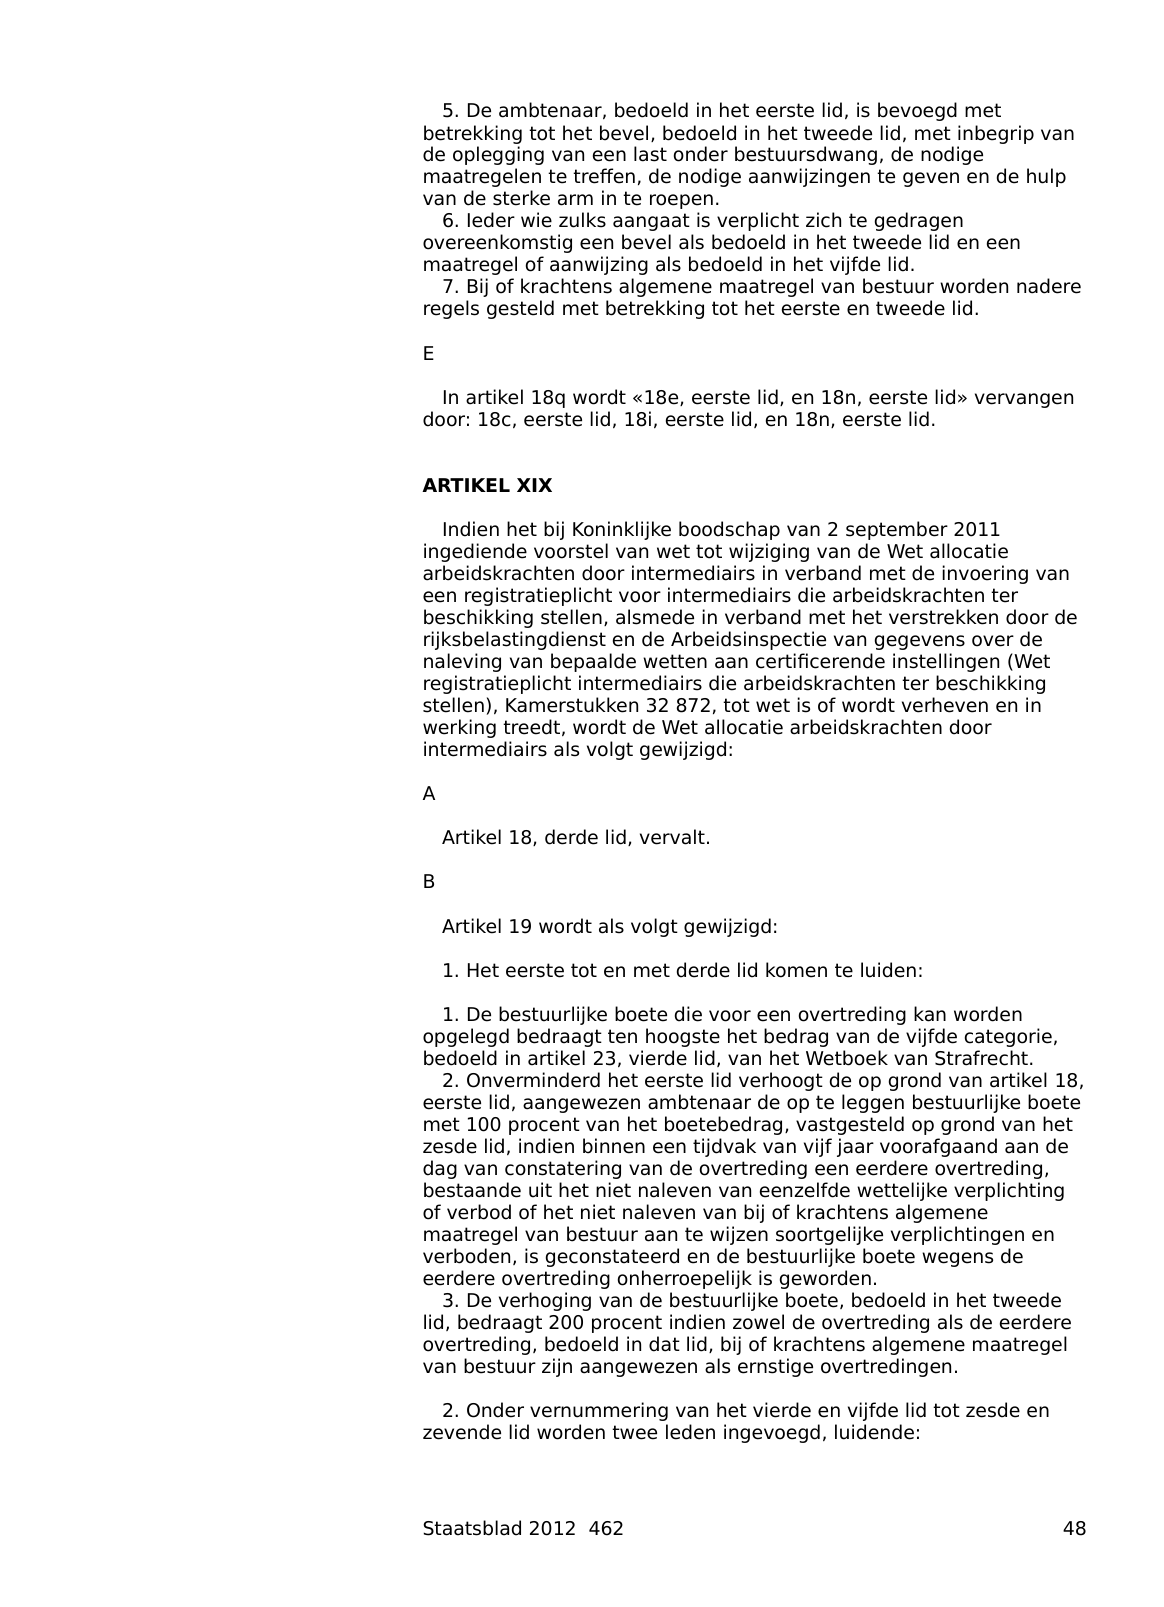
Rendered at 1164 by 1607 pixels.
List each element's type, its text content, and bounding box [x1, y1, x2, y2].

text 7. Bij of krachtens algemene maatregel van bestuur worden nadere regels gesteld met betrekking tot het eerste en tweede lid. [422, 276, 1087, 320]
subtitle ARTIKEL XIX [422, 475, 1087, 497]
text 6. Ieder wie zulks aangaat is verplicht zich te gedragen overeenkomstig een bevel als bedoeld in het tweede lid en een maatregel of aanwijzing als bedoeld in het vijfde lid. [422, 210, 1087, 276]
text 2. Onder vernummering van het vierde en vijfde lid tot zesde en zevende lid worden twee leden ingevoegd, luidende: [422, 1400, 1087, 1444]
text 1. De bestuurlijke boete die voor een overtreding kan worden opgelegd bedraagt ten hoogste het bedrag van de vijfde categorie, bedoeld in artikel 23, vierde lid, van het Wetboek van Strafrecht. [422, 1004, 1087, 1070]
text 3. De verhoging van de bestuurlijke boete, bedoeld in het tweede lid, bedraagt 200 procent indien zowel de overtreding als de eerdere overtreding, bedoeld in dat lid, bij of krachtens algemene maatregel van bestuur zijn aangewezen als ernstige overtredingen. [422, 1289, 1087, 1377]
text A [422, 783, 1087, 805]
text Artikel 18, derde lid, vervalt. [422, 827, 1087, 849]
text 2. Onverminderd het eerste lid verhoogt de op grond van artikel 18, eerste lid, aangewezen ambtenaar de op te leggen bestuurlijke boete met 100 procent van het boetebedrag, vastgesteld op grond van het zesde lid, indien binnen een tijdvak van vijf jaar voorafgaand aan de dag van constatering van de overtreding een eerdere overtreding, bestaande uit het niet naleven van eenzelfde wettelijke verplichting of verbod of het niet naleven van bij of krachtens algemene maatregel van bestuur aan te wijzen soortgelijke verplichtingen en verboden, is geconstateerd en de bestuurlijke boete wegens de eerdere overtreding onherroepelijk is geworden. [422, 1070, 1087, 1289]
text In artikel 18q wordt «18e, eerste lid, en 18n, eerste lid» vervangen door: 18c, eerste lid, 18i, eerste lid, en 18n, eerste lid. [422, 387, 1087, 431]
text 5. De ambtenaar, bedoeld in het eerste lid, is bevoegd met betrekking tot het bevel, bedoeld in het tweede lid, met inbegrip van de oplegging van een last onder bestuursdwang, de nodige maatregelen te treffen, de nodige aanwijzingen te geven en de hulp van de sterke arm in te roepen. [422, 100, 1087, 210]
text Artikel 19 wordt als volgt gewijzigd: [422, 916, 1087, 937]
text E [422, 342, 1087, 364]
text Indien het bij Koninklijke boodschap van 2 september 2011 ingediende voorstel van wet tot wijziging van de Wet allocatie arbeidskrachten door intermediairs in verband met de invoering van een registratieplicht voor intermediairs die arbeidskrachten ter beschikking stellen, alsmede in verband met het verstrekken door de rijksbelastingdienst en de Arbeidsinspectie van gegevens over de naleving van bepaalde wetten aan certificerende instellingen (Wet registratieplicht intermediairs die arbeidskrachten ter beschikking stellen), Kamerstukken 32 872, tot wet is of wordt verheven en in werking treedt, wordt de Wet allocatie arbeidskrachten door intermediairs als volgt gewijzigd: [422, 519, 1087, 761]
text 1. Het eerste tot en met derde lid komen te luiden: [422, 960, 1087, 982]
text B [422, 871, 1087, 893]
